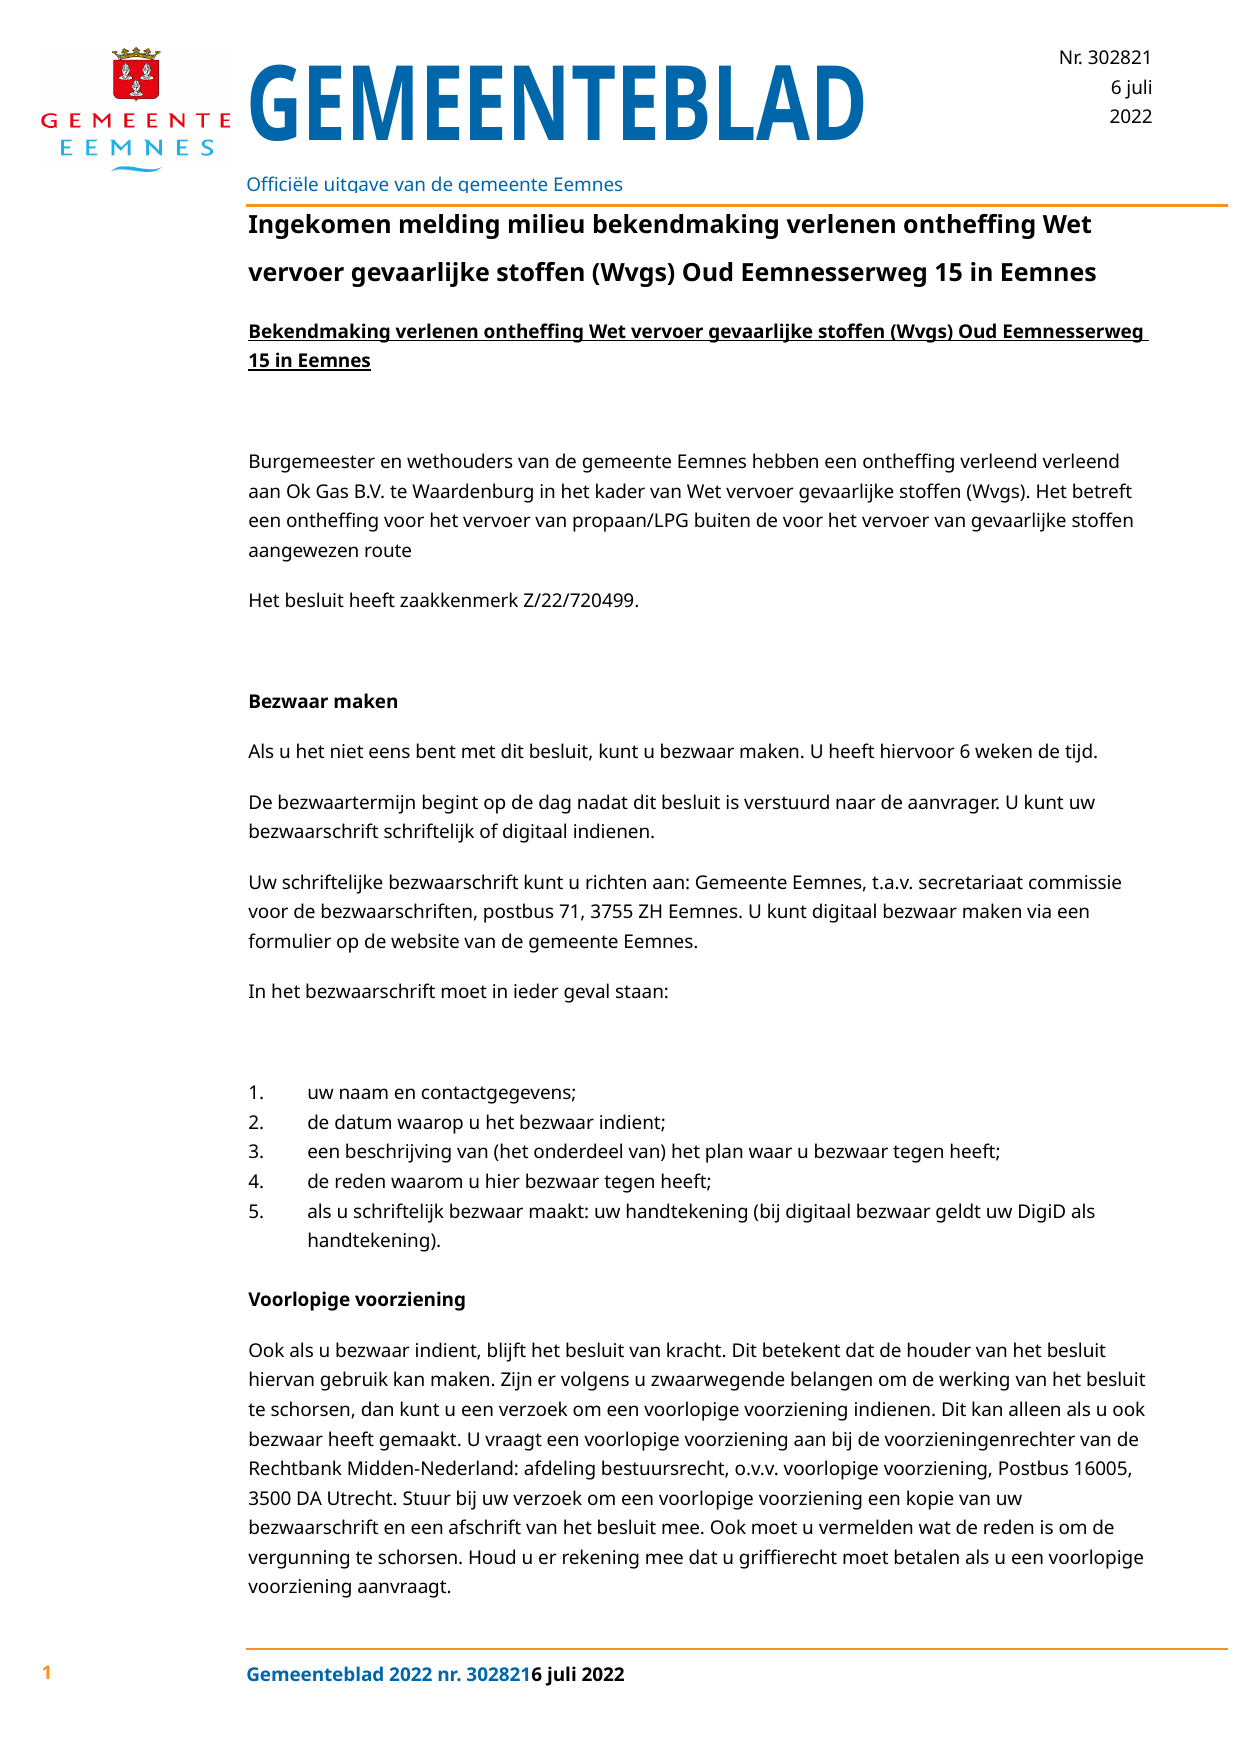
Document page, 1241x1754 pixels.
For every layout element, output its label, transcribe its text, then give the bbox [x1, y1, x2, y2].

text De bezwaartermijn begint op de dag nadat dit besluit is verstuurd naar de aanvrager. U kunt uw bezwaarschrift schriftelijk of digitaal indienen. [248, 789, 1152, 844]
text Uw schriftelijke bezwaarschrift kunt u richten aan: Gemeente Eemnes, t.a.v. secretariaat commissie voor de bezwaarschriften, postbus 71, 3755 ZH Eemnes. U kunt digitaal bezwaar maken via een formulier op de website van de gemeente Eemnes. [248, 869, 1152, 954]
text Bezwaar maken [248, 688, 1152, 714]
text Ingekomen melding milieu bekendmaking verlenen ontheffing Wet vervoer gevaarlijke stoffen (Wvgs) Oud Eemnesserweg 15 in Eemnes [248, 207, 1152, 288]
list de reden waarom u hier bezwaar tegen heeft; [248, 1168, 1152, 1194]
picture [41, 47, 231, 172]
list als u schriftelijk bezwaar maakt: uw handtekening (bij digitaal bezwaar geldt uw DigiD als handtekening). [248, 1198, 1152, 1253]
text Als u het niet eens bent met dit besluit, kunt u bezwaar maken. U heeft hiervoor 6 weken de tijd. [248, 739, 1152, 764]
text Voorlopige voorziening [248, 1287, 1152, 1312]
list een beschrijving van (het onderdeel van) het plan waar u bezwaar tegen heeft; [248, 1139, 1152, 1164]
list uw naam en contactgegevens; [248, 1079, 1152, 1105]
text Ook als u bezwaar indient, blijft het besluit van kracht. Dit betekent dat de houder van het besluit hiervan gebruik kan maken. Zijn er volgens u zwaarwegende belangen om de werking van het besluit te schorsen, dan kunt u een verzoek om een voorlopige voorziening indienen. Dit kan alleen als u ook bezwaar heeft gemaakt. U vraagt een voorlopige voorziening aan bij de voorzieningenrechter van de Rechtbank Midden-Nederland: afdeling bestuursrecht, o.v.v. voorlopige voorziening, Postbus 16005, 3500 DA Utrecht. Stuur bij uw verzoek om een voorlopige voorziening een kopie van uw bezwaarschrift en een afschrift van het besluit mee. Ook moet u vermelden wat de reden is om de vergunning te schorsen. Houd u er rekening mee dat u griffierecht moet betalen als u een voorlopige voorziening aanvraagt. [248, 1337, 1152, 1599]
text Bekendmaking verlenen ontheffing Wet vervoer gevaarlijke stoffen (Wvgs) Oud Eemnesserweg 15 in Eemnes [248, 318, 1152, 373]
text Burgemeester en wethouders van de gemeente Eemnes hebben een ontheffing verleend verleend aan Ok Gas B.V. te Waardenburg in het kader van Wet vervoer gevaarlijke stoffen (Wvgs). Het betreft een ontheffing voor het vervoer van propaan/LPG buiten de voor het vervoer van gevaarlijke stoffen aangewezen route [248, 448, 1152, 563]
text Het besluit heeft zaakkenmerk Z/22/720499. [248, 587, 1152, 613]
text In het bezwaarschrift moet in ieder geval staan: [248, 979, 1152, 1004]
list de datum waarop u het bezwaar indient; [248, 1109, 1152, 1135]
